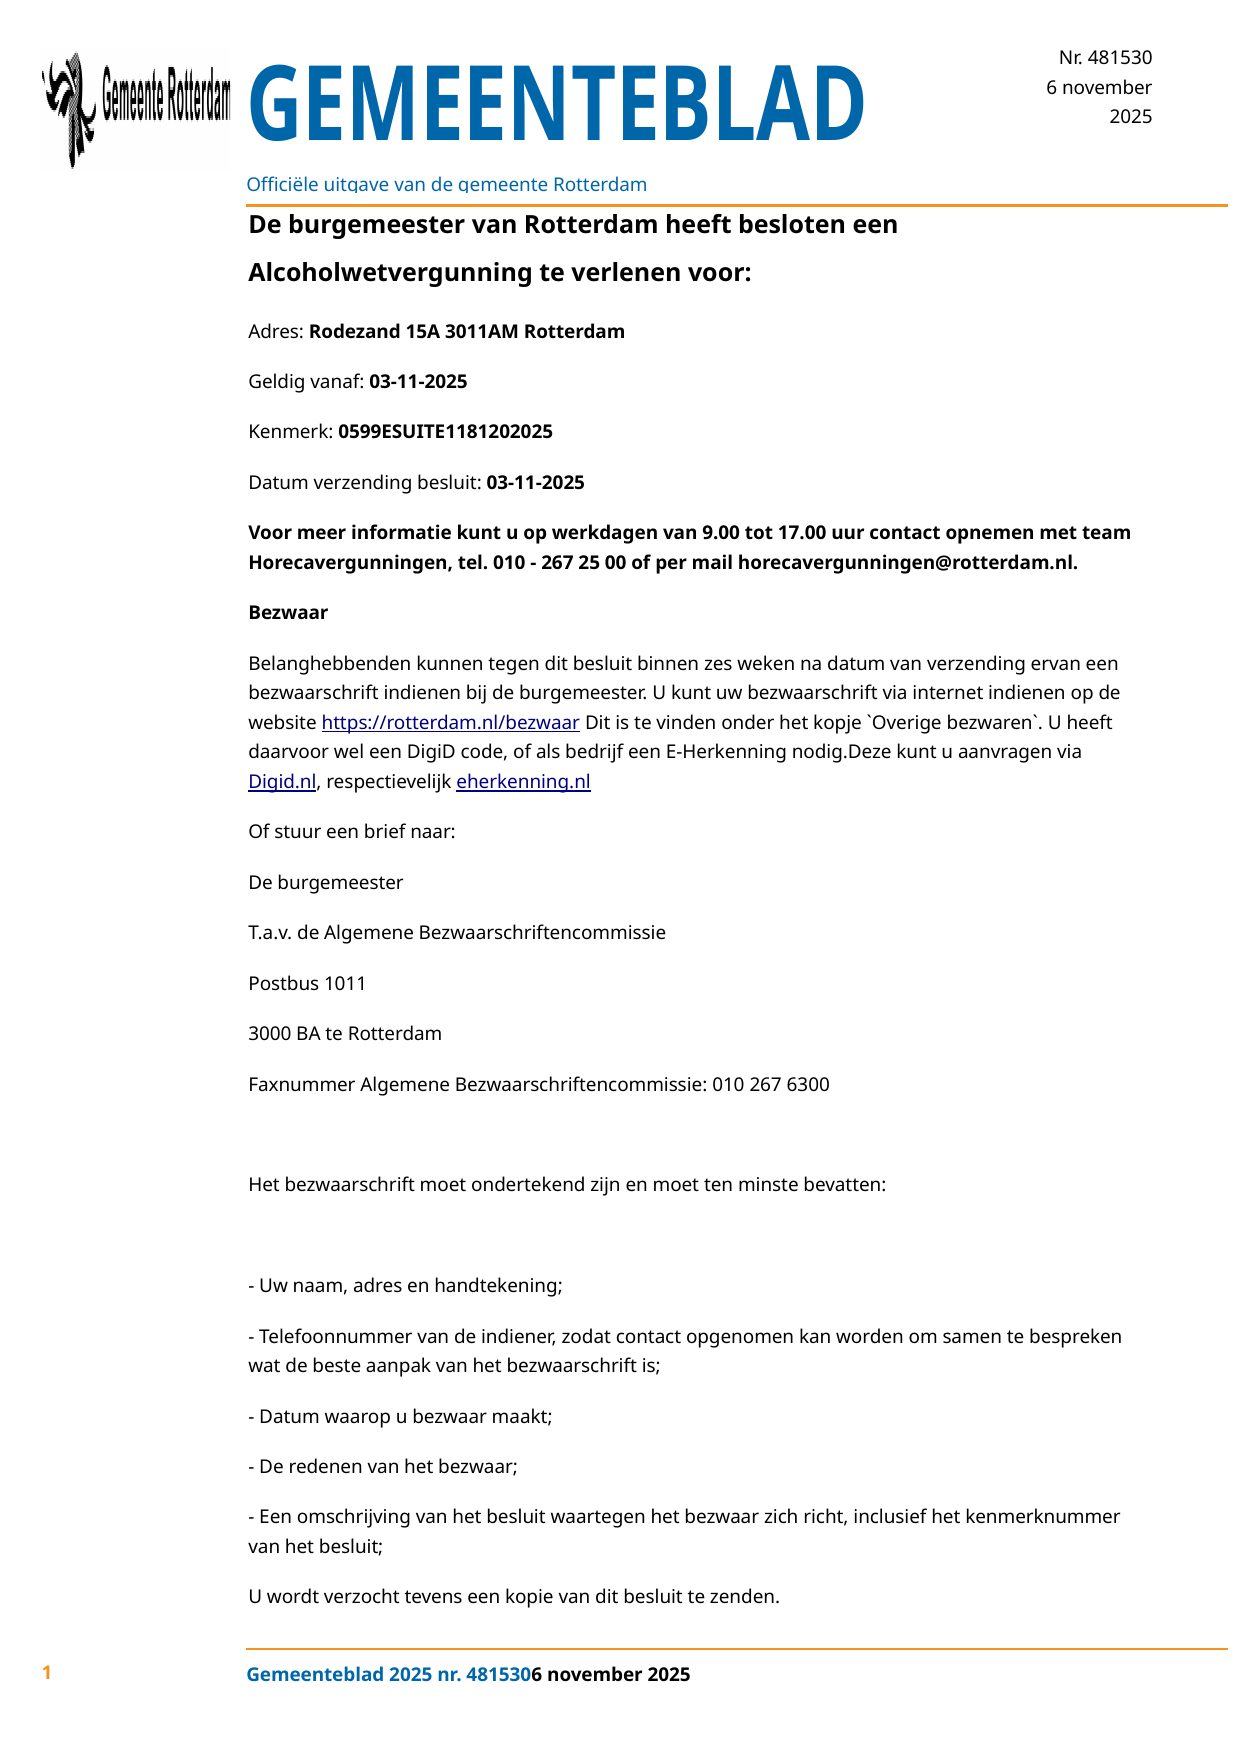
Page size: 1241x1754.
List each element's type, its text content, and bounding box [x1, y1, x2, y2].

text Faxnummer Algemene Bezwaarschriftencommissie: 010 267 6300 [248, 1071, 1152, 1097]
text 3000 BA te Rotterdam [248, 1020, 1152, 1046]
text Of stuur een brief naar: [248, 819, 1152, 844]
text - Uw naam, adres en handtekening; [248, 1272, 1152, 1298]
text Postbus 1011 [248, 970, 1152, 996]
picture [41, 47, 231, 172]
text De burgemeester [248, 869, 1152, 895]
text Kenmerk: 0599ESUITE1181202025 [248, 419, 1152, 444]
text Datum verzending besluit: 03-11-2025 [248, 469, 1152, 495]
text Belanghebbenden kunnen tegen dit besluit binnen zes weken na datum van verzending ervan een bezwaarschrift indienen bij de burgemeester. U kunt uw bezwaarschrift via internet indienen op de website https://rotterdam.nl/bezwaar Dit is te vinden onder het kopje `Overige bezwaren`. U heeft daarvoor wel een DigiD code, of als bedrijf een E-Herkenning nodig.Deze kunt u aanvragen via Digid.nl, respectievelijk eherkenning.nl [248, 650, 1152, 794]
text - Telefoonnummer van de indiener, zodat contact opgenomen kan worden om samen te bespreken wat de beste aanpak van het bezwaarschrift is; [248, 1323, 1152, 1378]
text Geldig vanaf: 03-11-2025 [248, 368, 1152, 394]
text Adres: Rodezand 15A 3011AM Rotterdam [248, 318, 1152, 344]
text - Een omschrijving van het besluit waartegen het bezwaar zich richt, inclusief het kenmerknummer van het besluit; [248, 1504, 1152, 1559]
text De burgemeester van Rotterdam heeft besloten een Alcoholwetvergunning te verlenen voor: [248, 207, 1152, 288]
text U wordt verzocht tevens een kopie van dit besluit te zenden. [248, 1584, 1152, 1609]
text Het bezwaarschrift moet ondertekend zijn en moet ten minste bevatten: [248, 1172, 1152, 1197]
text Bezwaar [248, 599, 1152, 625]
text T.a.v. de Algemene Bezwaarschriftencommissie [248, 919, 1152, 945]
text - De redenen van het bezwaar; [248, 1453, 1152, 1479]
text Voor meer informatie kunt u op werkdagen van 9.00 tot 17.00 uur contact opnemen met team Horecavergunningen, tel. 010 - 267 25 00 of per mail horecavergunningen@rotterdam.nl. [248, 519, 1152, 575]
text - Datum waarop u bezwaar maakt; [248, 1403, 1152, 1429]
